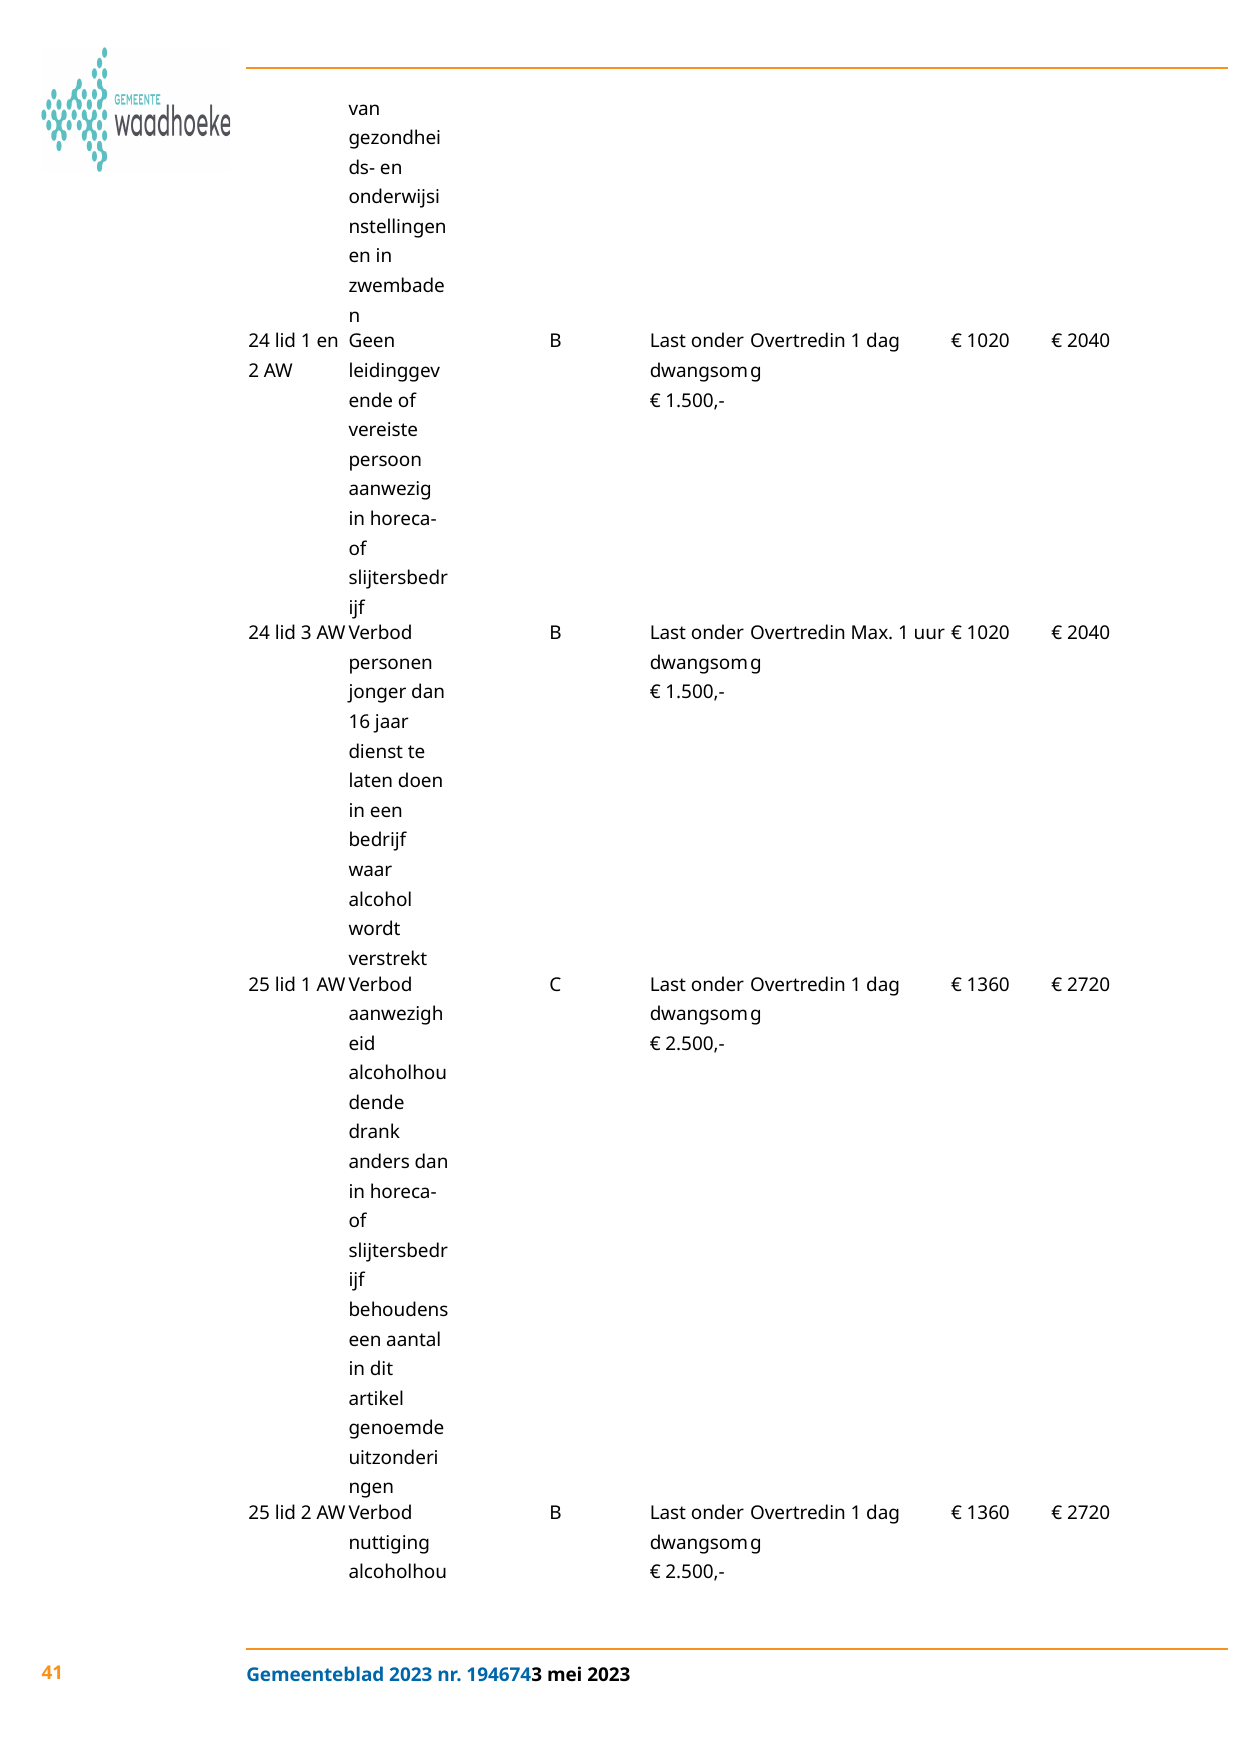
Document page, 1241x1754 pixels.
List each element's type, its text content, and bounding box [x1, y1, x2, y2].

table_cell € 1020 [951, 328, 1051, 619]
table_cell [750, 95, 850, 328]
table_cell 1 dag [850, 1499, 951, 1584]
table_cell 25 lid 1 AW [248, 971, 348, 1499]
table_cell € 1360 [951, 971, 1051, 1499]
table_cell Last onder dwangsom € 1.500,- [650, 328, 750, 619]
table_cell Last onder dwangsom € 2.500,- [650, 971, 750, 1499]
table_cell [850, 95, 951, 328]
table_cell € 1360 [951, 1499, 1051, 1584]
table_cell 24 lid 3 AW [248, 620, 348, 971]
table_cell € 2040 [1051, 328, 1152, 619]
table_cell Last onder dwangsom € 2.500,- [650, 1499, 750, 1584]
table_cell C [549, 971, 649, 1499]
table_cell B [549, 620, 649, 971]
table_cell Overtreding [750, 971, 850, 1499]
table_cell [449, 95, 549, 328]
table_cell € 1020 [951, 620, 1051, 971]
table_cell [449, 1499, 549, 1584]
table_cell 25 lid 2 AW [248, 1499, 348, 1584]
table_cell [549, 95, 649, 328]
table_cell B [549, 328, 649, 619]
table_cell van gezondheids- en onderwijsinstellingen en in zwembaden [348, 95, 449, 328]
table_cell Last onder dwangsom € 1.500,- [650, 620, 750, 971]
table_cell Overtreding [750, 620, 850, 971]
table_cell [1051, 95, 1152, 328]
table_cell Verbod nuttiging alcoholhou [348, 1499, 449, 1584]
table_cell [650, 95, 750, 328]
table_cell [449, 620, 549, 971]
table_cell [449, 971, 549, 1499]
table_cell € 2720 [1051, 1499, 1152, 1584]
picture [41, 47, 231, 172]
table_cell Verbod personen jonger dan 16 jaar dienst te laten doen in een bedrijf waar alcohol wordt verstrekt [348, 620, 449, 971]
table_cell B [549, 1499, 649, 1584]
table_cell Verbod aanwezigheid alcoholhoudende drank anders dan in horeca- of slijtersbedrijf behoudens een aantal in dit artikel genoemde uitzonderingen [348, 971, 449, 1499]
table_cell [449, 328, 549, 619]
table_cell [951, 95, 1051, 328]
table_cell € 2040 [1051, 620, 1152, 971]
table_cell 24 lid 1 en 2 AW [248, 328, 348, 619]
table_cell € 2720 [1051, 971, 1152, 1499]
table_cell 1 dag [850, 328, 951, 619]
table_cell 1 dag [850, 971, 951, 1499]
table_cell Overtreding [750, 328, 850, 619]
table_cell [248, 95, 348, 328]
table_cell Max. 1 uur [850, 620, 951, 971]
table_cell Geen leidinggevende of vereiste persoon aanwezig in horeca- of slijtersbedrijf [348, 328, 449, 619]
table_cell Overtreding [750, 1499, 850, 1584]
